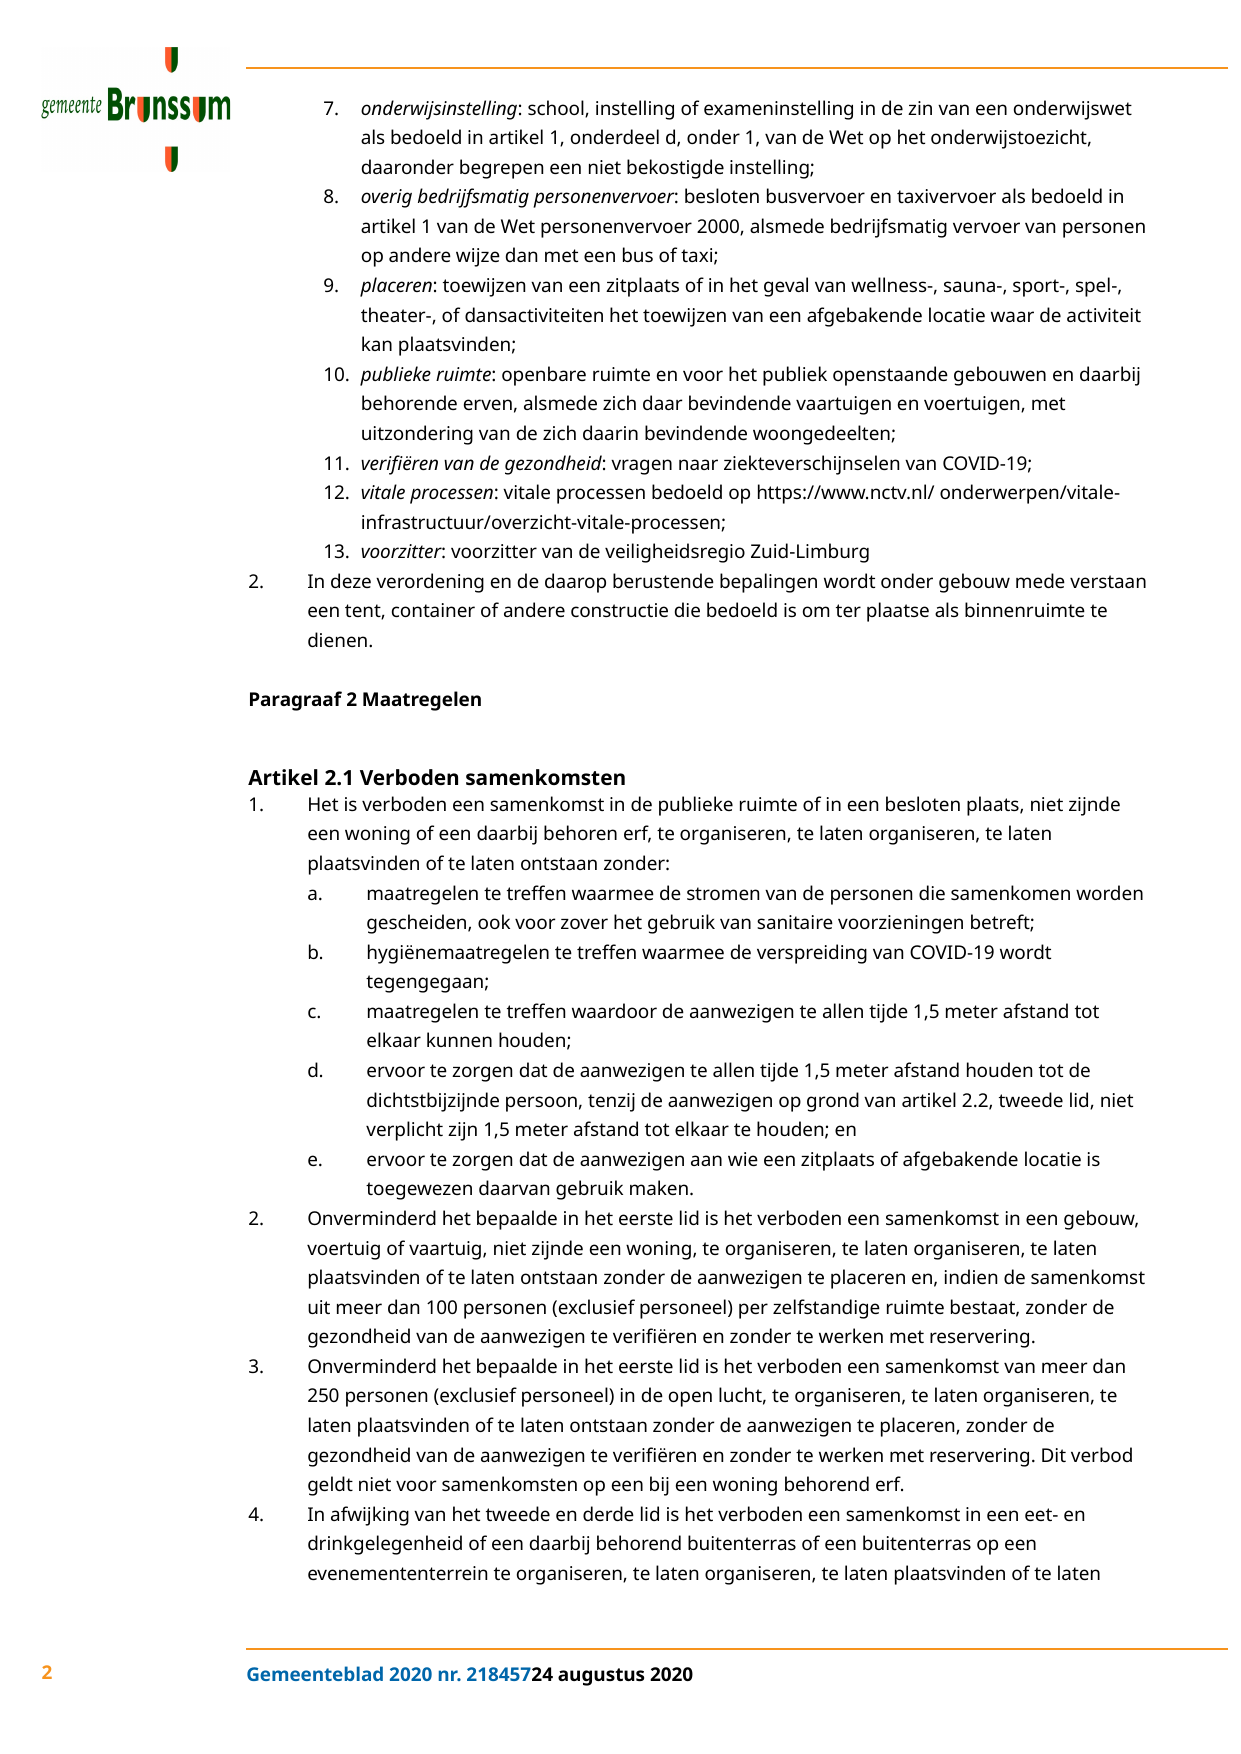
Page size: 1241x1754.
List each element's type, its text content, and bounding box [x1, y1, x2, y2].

list verifiëren van de gezondheid: vragen naar ziekteverschijnselen van COVID-19; [323, 450, 1152, 476]
list placeren: toewijzen van een zitplaats of in het geval van wellness-, sauna-, sport-, spel-, theater-, of dansactiviteiten het toewijzen van een afgebakende locatie waar de activiteit kan plaatsvinden; [323, 272, 1152, 357]
list ervoor te zorgen dat de aanwezigen te allen tijde 1,5 meter afstand houden tot de dichtstbijzijnde persoon, tenzij de aanwezigen op grond van artikel 2.2, tweede lid, niet verplicht zijn 1,5 meter afstand tot elkaar te houden; en [307, 1057, 1152, 1142]
list maatregelen te treffen waardoor de aanwezigen te allen tijde 1,5 meter afstand tot elkaar kunnen houden; [307, 998, 1152, 1053]
list Onverminderd het bepaalde in het eerste lid is het verboden een samenkomst van meer dan 250 personen (exclusief personeel) in de open lucht, te organiseren, te laten organiseren, te laten plaatsvinden of te laten ontstaan zonder de aanwezigen te placeren, zonder de gezondheid van de aanwezigen te verifiëren en zonder te werken met reservering. Dit verbod geldt niet voor samenkomsten op een bij een woning behorend erf. [248, 1353, 1152, 1497]
list maatregelen te treffen waarmee de stromen van de personen die samenkomen worden gescheiden, ook voor zover het gebruik van sanitaire voorzieningen betreft; [307, 880, 1152, 935]
list Onverminderd het bepaalde in het eerste lid is het verboden een samenkomst in een gebouw, voertuig of vaartuig, niet zijnde een woning, te organiseren, te laten organiseren, te laten plaatsvinden of te laten ontstaan zonder de aanwezigen te placeren en, indien de samenkomst uit meer dan 100 personen (exclusief personeel) per zelfstandige ruimte bestaat, zonder de gezondheid van de aanwezigen te verifiëren en zonder te werken met reservering. [248, 1205, 1152, 1349]
list Het is verboden een samenkomst in de publieke ruimte of in een besloten plaats, niet zijnde een woning of een daarbij behoren erf, te organiseren, te laten organiseren, te laten plaatsvinden of te laten ontstaan zonder: [248, 791, 1152, 876]
text Artikel 2.1 Verboden samenkomsten [248, 763, 1152, 791]
text Paragraaf 2 Maatregelen [248, 686, 1152, 712]
list vitale processen: vitale processen bedoeld op https://www.nctv.nl/ onderwerpen/vitale-infrastructuur/overzicht-vitale-processen; [323, 479, 1152, 535]
list publieke ruimte: openbare ruimte en voor het publiek openstaande gebouwen en daarbij behorende erven, alsmede zich daar bevindende vaartuigen en voertuigen, met uitzondering van de zich daarin bevindende woongedeelten; [323, 361, 1152, 446]
list In deze verordening en de daarop berustende bepalingen wordt onder gebouw mede verstaan een tent, container of andere constructie die bedoeld is om ter plaatse als binnenruimte te dienen. [248, 568, 1152, 653]
picture [41, 47, 231, 172]
list ervoor te zorgen dat de aanwezigen aan wie een zitplaats of afgebakende locatie is toegewezen daarvan gebruik maken. [307, 1146, 1152, 1201]
list onderwijsinstelling: school, instelling of exameninstelling in de zin van een onderwijswet als bedoeld in artikel 1, onderdeel d, onder 1, van de Wet op het onderwijstoezicht, daaronder begrepen een niet bekostigde instelling; [323, 95, 1152, 180]
list voorzitter: voorzitter van de veiligheidsregio Zuid-Limburg [323, 538, 1152, 564]
list overig bedrijfsmatig personenvervoer: besloten busvervoer en taxivervoer als bedoeld in artikel 1 van de Wet personenvervoer 2000, alsmede bedrijfsmatig vervoer van personen op andere wijze dan met een bus of taxi; [323, 183, 1152, 268]
list hygiënemaatregelen te treffen waarmee de verspreiding van COVID-19 wordt tegengegaan; [307, 939, 1152, 994]
list In afwijking van het tweede en derde lid is het verboden een samenkomst in een eet- en drinkgelegenheid of een daarbij behorend buitenterras of een buitenterras op een evenemententerrein te organiseren, te laten organiseren, te laten plaatsvinden of te laten [248, 1501, 1152, 1586]
